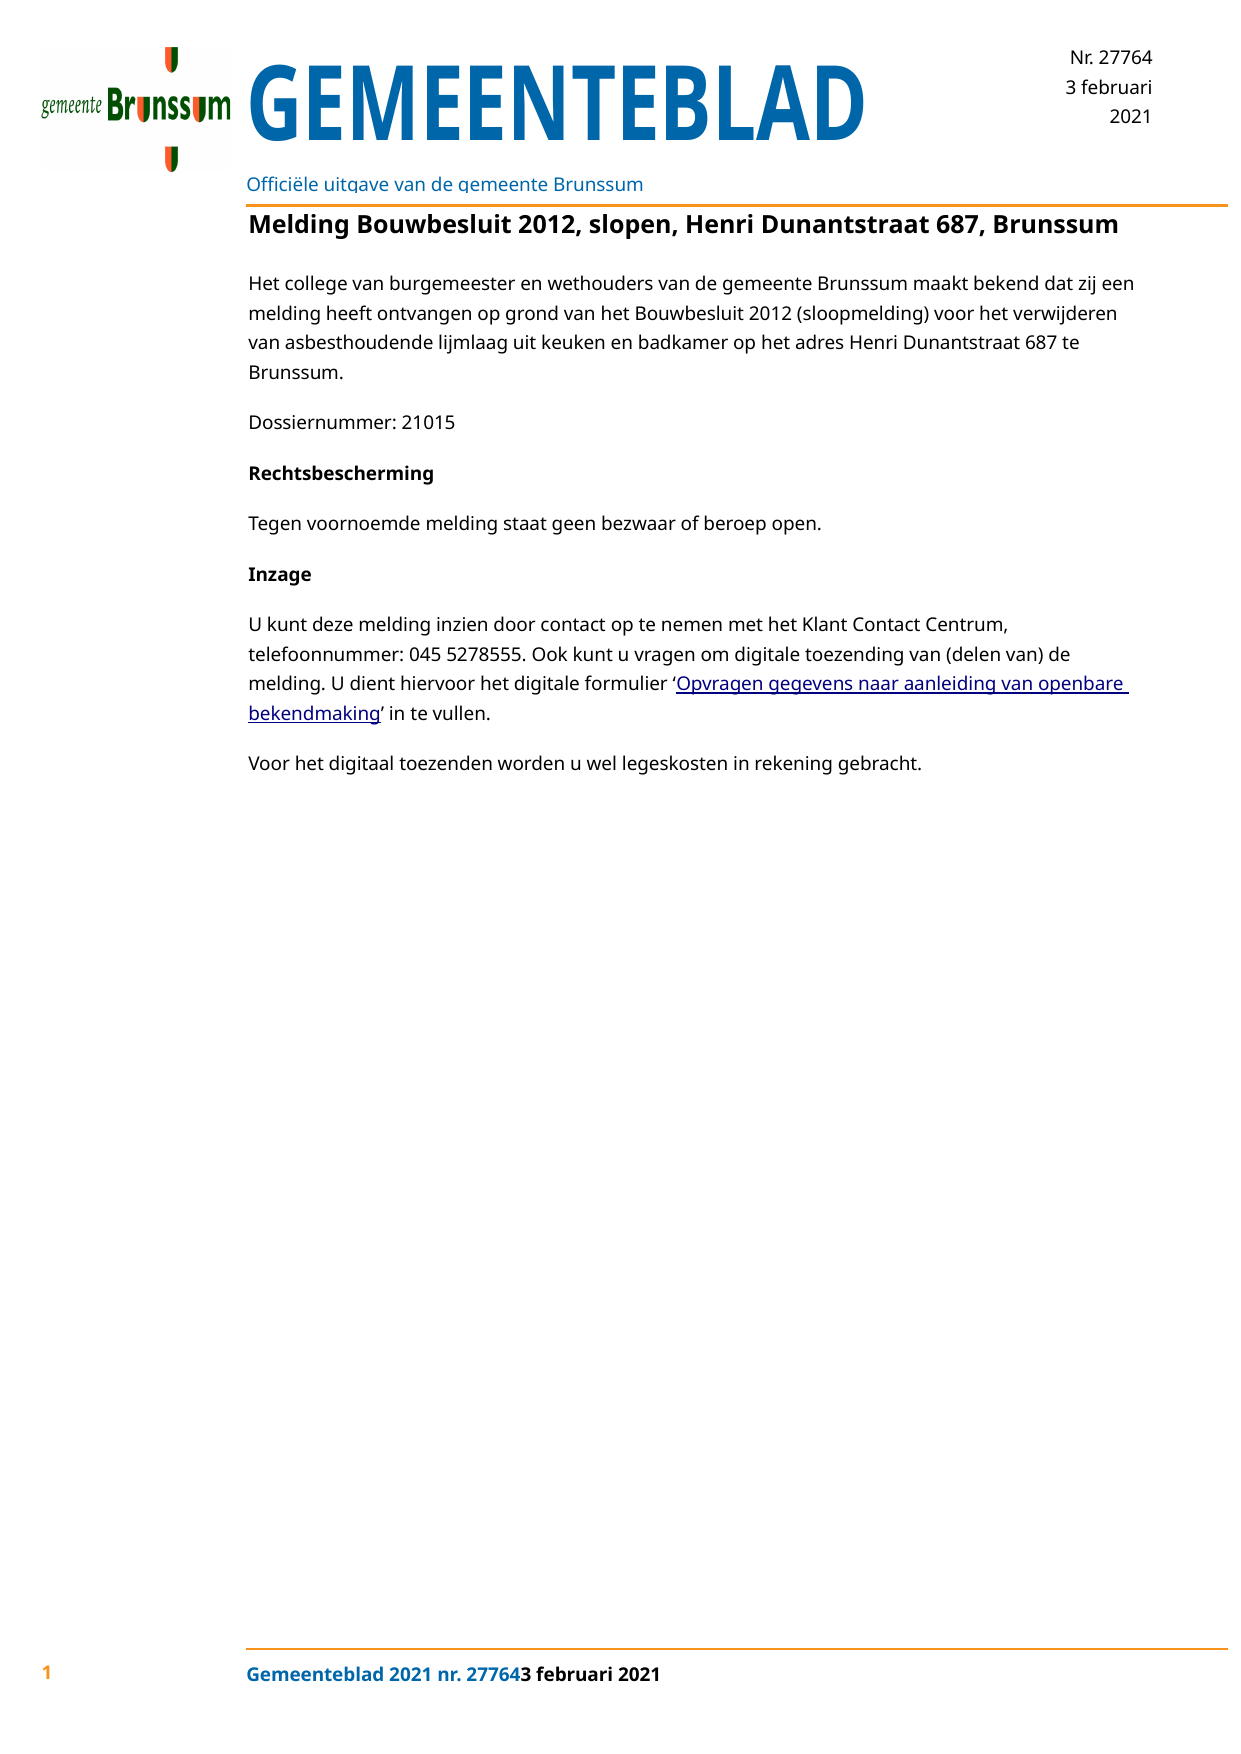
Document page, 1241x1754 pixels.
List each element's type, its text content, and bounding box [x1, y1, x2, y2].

text Tegen voornoemde melding staat geen bezwaar of beroep open. [248, 510, 1152, 536]
text Voor het digitaal toezenden worden u wel legeskosten in rekening gebracht. [248, 750, 1152, 776]
text Melding Bouwbesluit 2012, slopen, Henri Dunantstraat 687, Brunssum [248, 207, 1152, 241]
text Inzage [248, 561, 1152, 586]
text Het college van burgemeester en wethouders van de gemeente Brunssum maakt bekend dat zij een melding heeft ontvangen op grond van het Bouwbesluit 2012 (sloopmelding) voor het verwijderen van asbesthoudende lijmlaag uit keuken en badkamer op het adres Henri Dunantstraat 687 te Brunssum. [248, 270, 1152, 385]
text U kunt deze melding inzien door contact op te nemen met het Klant Contact Centrum, telefoonnummer: 045 5278555. Ook kunt u vragen om digitale toezending van (delen van) de melding. U dient hiervoor het digitale formulier ‘Opvragen gegevens naar aanleiding van openbare bekendmaking’ in te vullen. [248, 611, 1152, 726]
picture [41, 47, 231, 172]
text Dossiernummer: 21015 [248, 409, 1152, 435]
text Rechtsbescherming [248, 460, 1152, 486]
